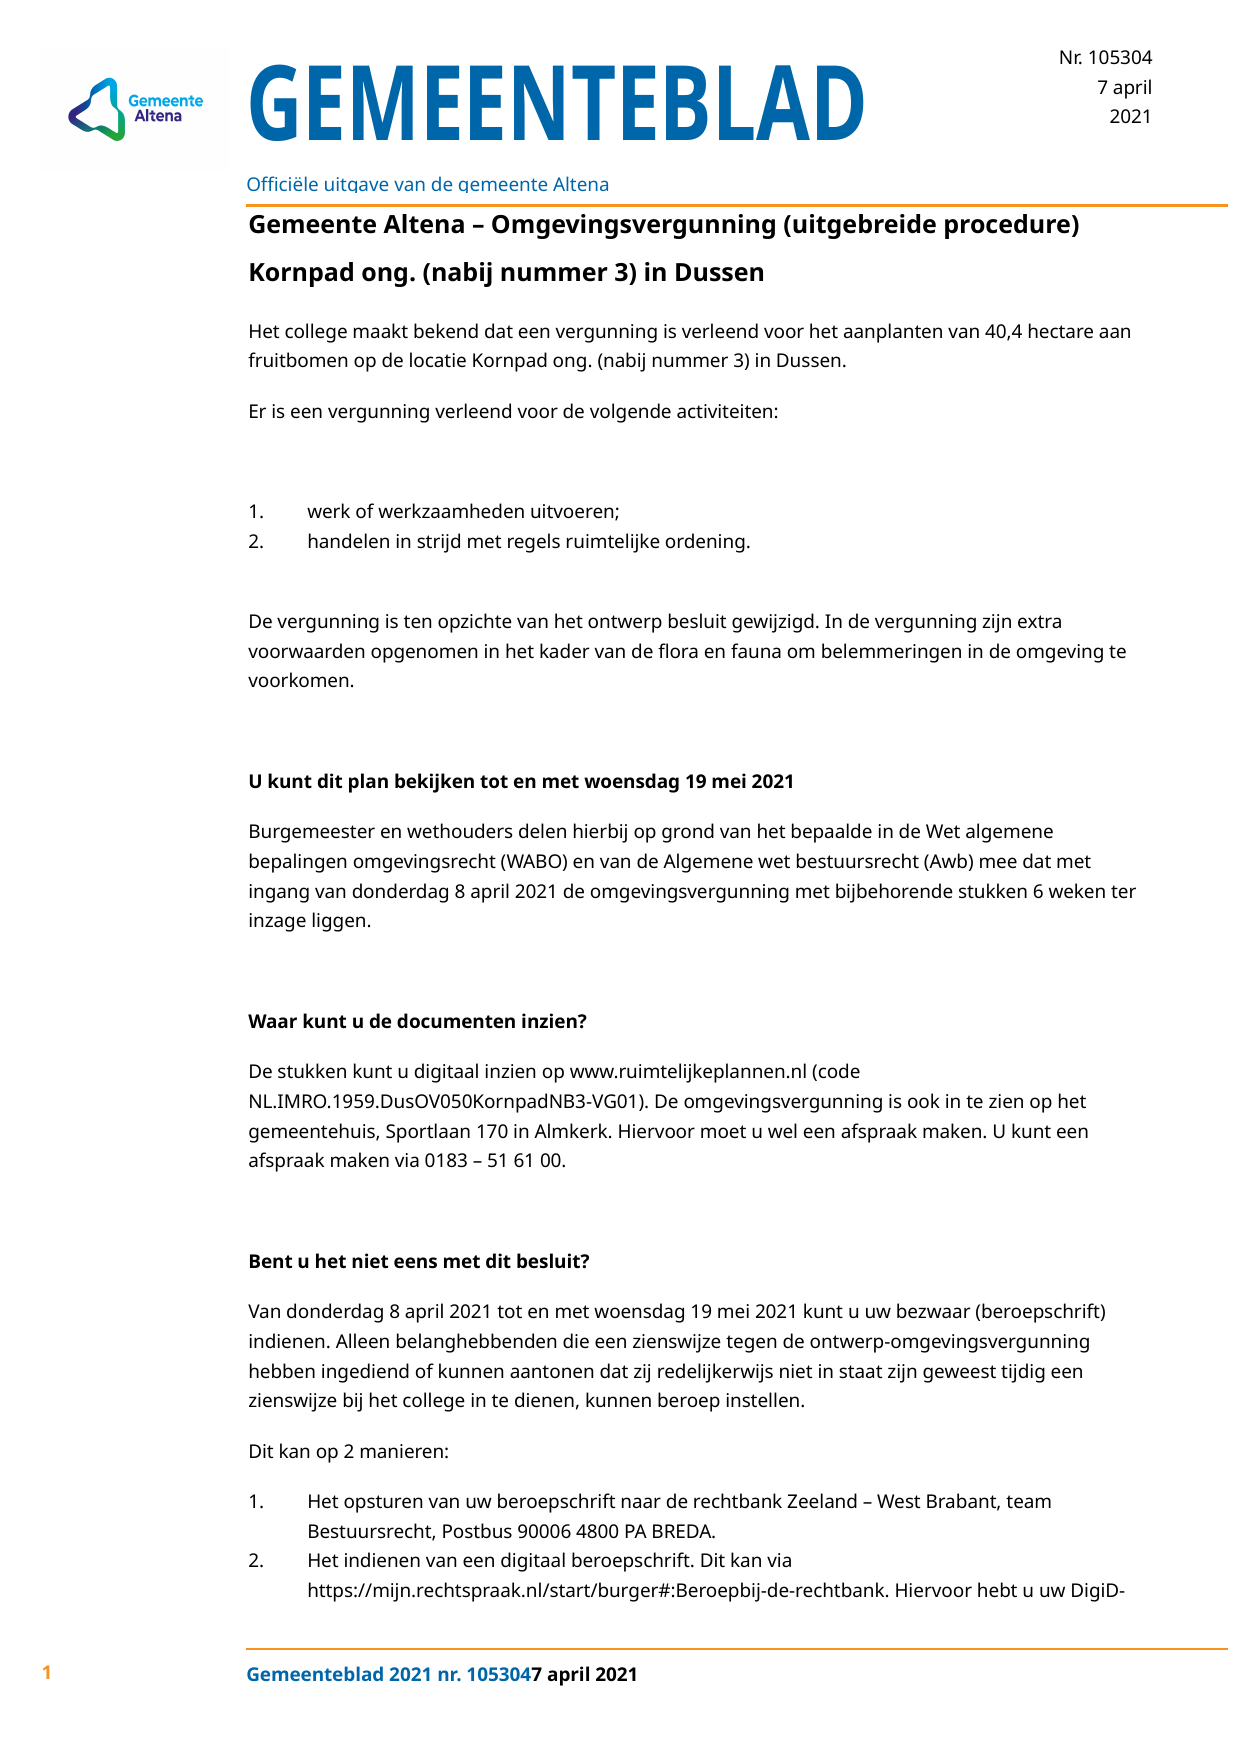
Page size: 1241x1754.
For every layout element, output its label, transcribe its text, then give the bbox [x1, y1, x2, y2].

text De vergunning is ten opzichte van het ontwerp besluit gewijzigd. In de vergunning zijn extra voorwaarden opgenomen in het kader van de flora en fauna om belemmeringen in de omgeving te voorkomen. [248, 608, 1152, 693]
text Er is een vergunning verleend voor de volgende activiteiten: [248, 398, 1152, 424]
list handelen in strijd met regels ruimtelijke ordening. [248, 528, 1152, 554]
text Waar kunt u de documenten inzien? [248, 1008, 1152, 1034]
text Burgemeester en wethouders delen hierbij op grond van het bepaalde in de Wet algemene bepalingen omgevingsrecht (WABO) en van de Algemene wet bestuursrecht (Awb) mee dat met ingang van donderdag 8 april 2021 de omgevingsvergunning met bijbehorende stukken 6 weken ter inzage liggen. [248, 819, 1152, 933]
list werk of werkzaamheden uitvoeren; [248, 499, 1152, 524]
text Gemeente Altena – Omgevingsvergunning (uitgebreide procedure) Kornpad ong. (nabij nummer 3) in Dussen [248, 207, 1152, 288]
list Het opsturen van uw beroepschrift naar de rechtbank Zeeland – West Brabant, team Bestuursrecht, Postbus 90006 4800 PA BREDA. [248, 1488, 1152, 1544]
text U kunt dit plan bekijken tot en met woensdag 19 mei 2021 [248, 768, 1152, 794]
text Het college maakt bekend dat een vergunning is verleend voor het aanplanten van 40,4 hectare aan fruitbomen op de locatie Kornpad ong. (nabij nummer 3) in Dussen. [248, 318, 1152, 373]
text Bent u het niet eens met dit besluit? [248, 1248, 1152, 1274]
text De stukken kunt u digitaal inzien op www.ruimtelijkeplannen.nl (code NL.IMRO.1959.DusOV050KornpadNB3-VG01). De omgevingsvergunning is ook in te zien op het gemeentehuis, Sportlaan 170 in Almkerk. Hiervoor moet u wel een afspraak maken. U kunt een afspraak maken via 0183 – 51 61 00. [248, 1059, 1152, 1173]
text Van donderdag 8 april 2021 tot en met woensdag 19 mei 2021 kunt u uw bezwaar (beroepschrift) indienen. Alleen belanghebbenden die een zienswijze tegen de ontwerp-omgevingsvergunning hebben ingediend of kunnen aantonen dat zij redelijkerwijs niet in staat zijn geweest tijdig een zienswijze bij het college in te dienen, kunnen beroep instellen. [248, 1299, 1152, 1413]
list Het indienen van een digitaal beroepschrift. Dit kan via https://mijn.rechtspraak.nl/start/burger#:Beroepbij-de-rechtbank. Hiervoor hebt u uw DigiD- [248, 1547, 1152, 1603]
text Dit kan op 2 manieren: [248, 1438, 1152, 1464]
picture [41, 47, 231, 172]
